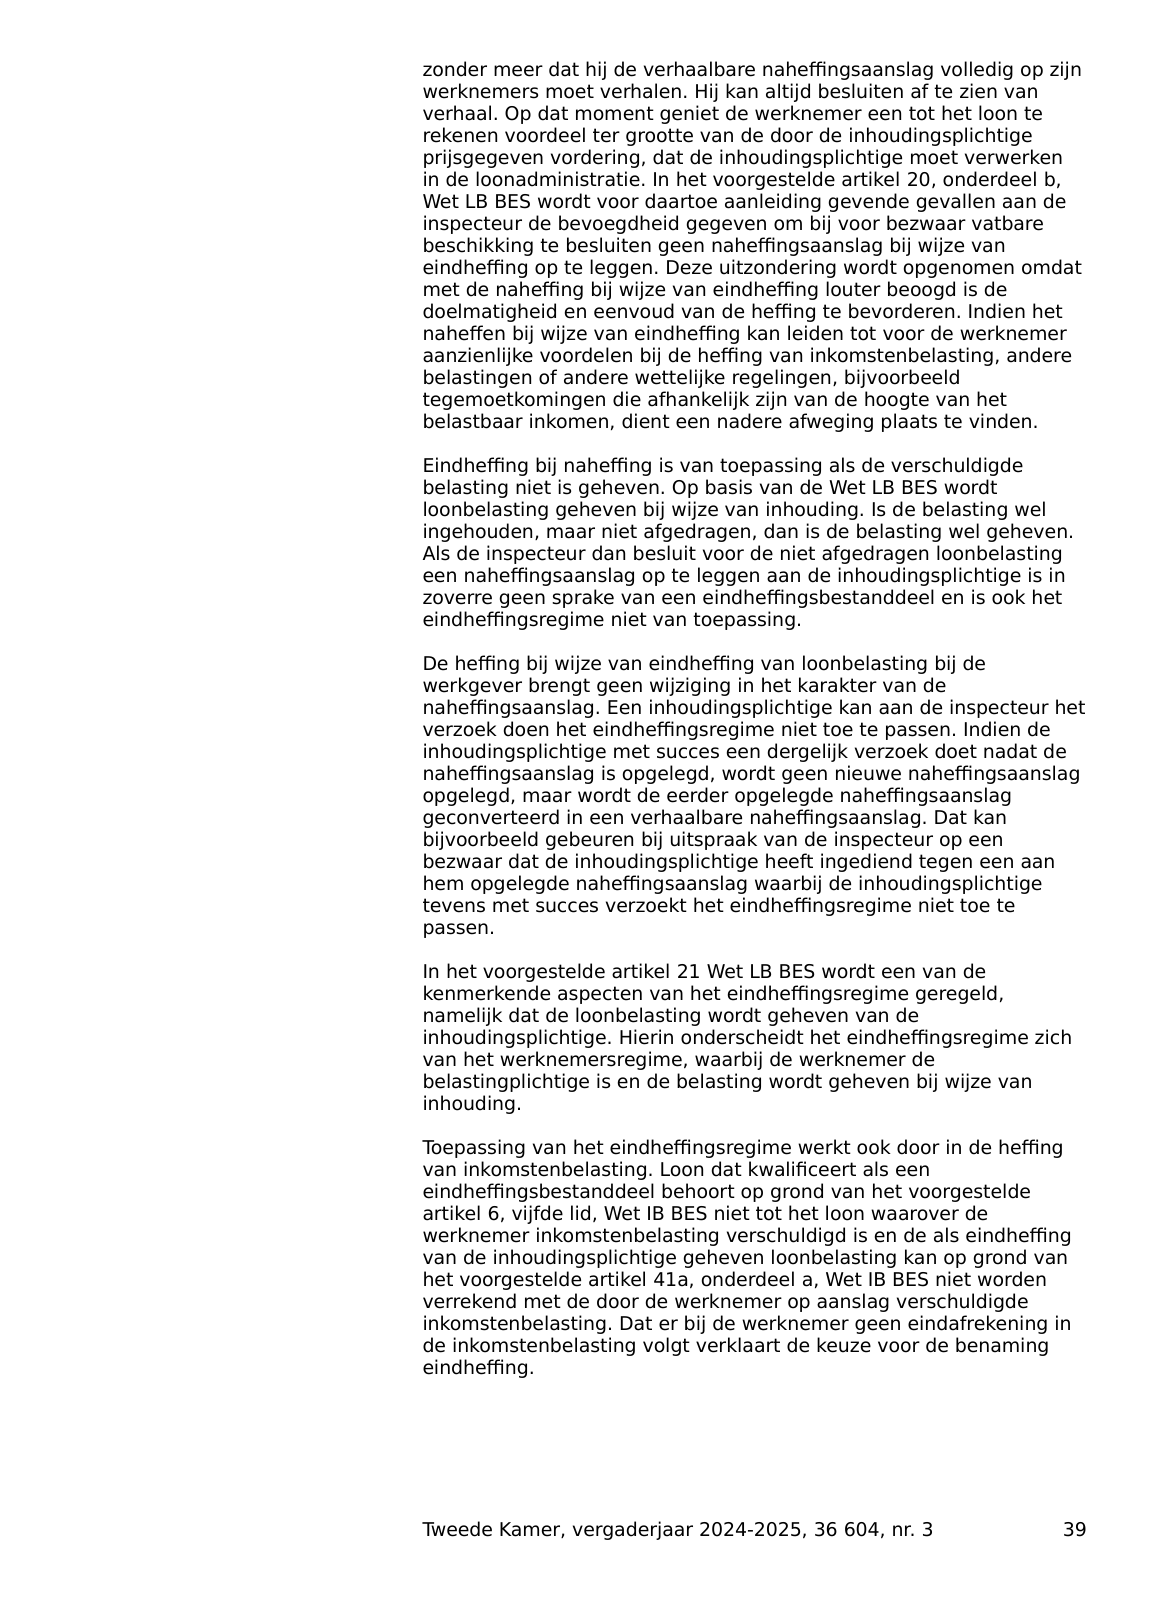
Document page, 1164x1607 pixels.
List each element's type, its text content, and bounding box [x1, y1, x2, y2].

text zonder meer dat hij de verhaalbare naheffingsaanslag volledig op zijn werknemers moet verhalen. Hij kan altijd besluiten af te zien van verhaal. Op dat moment geniet de werknemer een tot het loon te rekenen voordeel ter grootte van de door de inhoudingsplichtige prijsgegeven vordering, dat de inhoudingsplichtige moet verwerken in de loonadministratie. In het voorgestelde artikel 20, onderdeel b, Wet LB BES wordt voor daartoe aanleiding gevende gevallen aan de inspecteur de bevoegdheid gegeven om bij voor bezwaar vatbare beschikking te besluiten geen naheffingsaanslag bij wijze van eindheffing op te leggen. Deze uitzondering wordt opgenomen omdat met de naheffing bij wijze van eindheffing louter beoogd is de doelmatigheid en eenvoud van de heffing te bevorderen. Indien het naheffen bij wijze van eindheffing kan leiden tot voor de werknemer aanzienlijke voordelen bij de heffing van inkomstenbelasting, andere belastingen of andere wettelijke regelingen, bijvoorbeeld tegemoetkomingen die afhankelijk zijn van de hoogte van het belastbaar inkomen, dient een nadere afweging plaats te vinden. [422, 59, 1087, 433]
text Eindheffing bij naheffing is van toepassing als de verschuldigde belasting niet is geheven. Op basis van de Wet LB BES wordt loonbelasting geheven bij wijze van inhouding. Is de belasting wel ingehouden, maar niet afgedragen, dan is de belasting wel geheven. Als de inspecteur dan besluit voor de niet afgedragen loonbelasting een naheffingsaanslag op te leggen aan de inhoudingsplichtige is in zoverre geen sprake van een eindheffingsbestanddeel en is ook het eindheffingsregime niet van toepassing. [422, 455, 1087, 631]
text De heffing bij wijze van eindheffing van loonbelasting bij de werkgever brengt geen wijziging in het karakter van de naheffingsaanslag. Een inhoudingsplichtige kan aan de inspecteur het verzoek doen het eindheffingsregime niet toe te passen. Indien de inhoudingsplichtige met succes een dergelijk verzoek doet nadat de naheffingsaanslag is opgelegd, wordt geen nieuwe naheffingsaanslag opgelegd, maar wordt de eerder opgelegde naheffingsaanslag geconverteerd in een verhaalbare naheffingsaanslag. Dat kan bijvoorbeeld gebeuren bij uitspraak van de inspecteur op een bezwaar dat de inhoudingsplichtige heeft ingediend tegen een aan hem opgelegde naheffingsaanslag waarbij de inhoudingsplichtige tevens met succes verzoekt het eindheffingsregime niet toe te passen. [422, 653, 1087, 939]
text Toepassing van het eindheffingsregime werkt ook door in de heffing van inkomstenbelasting. Loon dat kwalificeert als een eindheffingsbestanddeel behoort op grond van het voorgestelde artikel 6, vijfde lid, Wet IB BES niet tot het loon waarover de werknemer inkomstenbelasting verschuldigd is en de als eindheffing van de inhoudingsplichtige geheven loonbelasting kan op grond van het voorgestelde artikel 41a, onderdeel a, Wet IB BES niet worden verrekend met de door de werknemer op aanslag verschuldigde inkomstenbelasting. Dat er bij de werknemer geen eindafrekening in de inkomstenbelasting volgt verklaart de keuze voor de benaming eindheffing. [422, 1137, 1087, 1379]
text In het voorgestelde artikel 21 Wet LB BES wordt een van de kenmerkende aspecten van het eindheffingsregime geregeld, namelijk dat de loonbelasting wordt geheven van de inhoudingsplichtige. Hierin onderscheidt het eindheffingsregime zich van het werknemersregime, waarbij de werknemer de belastingplichtige is en de belasting wordt geheven bij wijze van inhouding. [422, 961, 1087, 1115]
